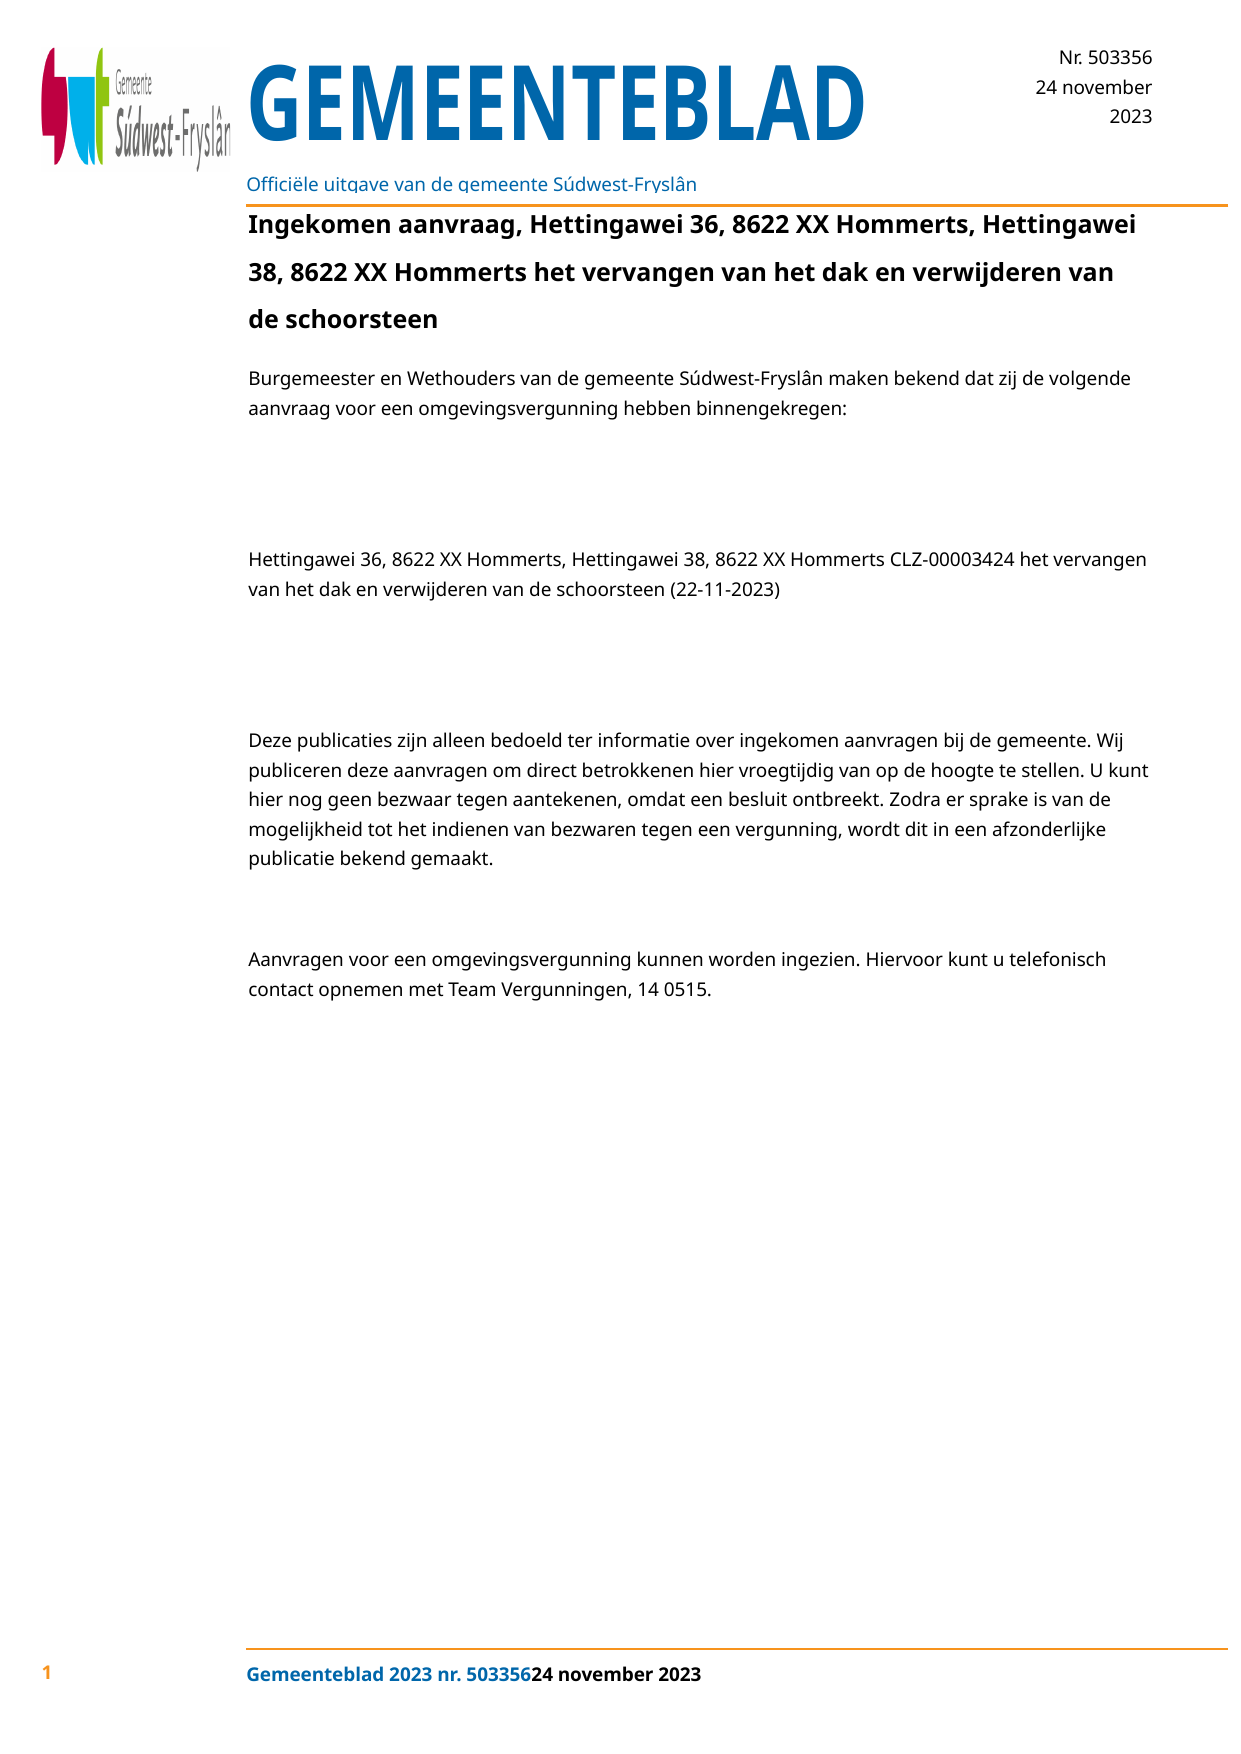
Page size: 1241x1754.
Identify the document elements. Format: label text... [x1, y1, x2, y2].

text Aanvragen voor een omgevingsvergunning kunnen worden ingezien. Hiervoor kunt u telefonisch contact opnemen met Team Vergunningen, 14 0515. [248, 946, 1152, 1002]
text Ingekomen aanvraag, Hettingawei 36, 8622 XX Hommerts, Hettingawei 38, 8622 XX Hommerts het vervangen van het dak en verwijderen van de schoorsteen [248, 207, 1152, 336]
picture [41, 47, 231, 172]
text Deze publicaties zijn alleen bedoeld ter informatie over ingekomen aanvragen bij de gemeente. Wij publiceren deze aanvragen om direct betrokkenen hier vroegtijdig van op de hoogte te stellen. U kunt hier nog geen bezwaar tegen aantekenen, omdat een besluit ontbreekt. Zodra er sprake is van de mogelijkheid tot het indienen van bezwaren tegen een vergunning, wordt dit in een afzonderlijke publicatie bekend gemaakt. [248, 727, 1152, 871]
text Burgemeester en Wethouders van de gemeente Súdwest-Fryslân maken bekend dat zij de volgende aanvraag voor een omgevingsvergunning hebben binnengekregen: [248, 366, 1152, 421]
text Hettingawei 36, 8622 XX Hommerts, Hettingawei 38, 8622 XX Hommerts CLZ-00003424 het vervangen van het dak en verwijderen van de schoorsteen (22-11-2023) [248, 546, 1152, 602]
